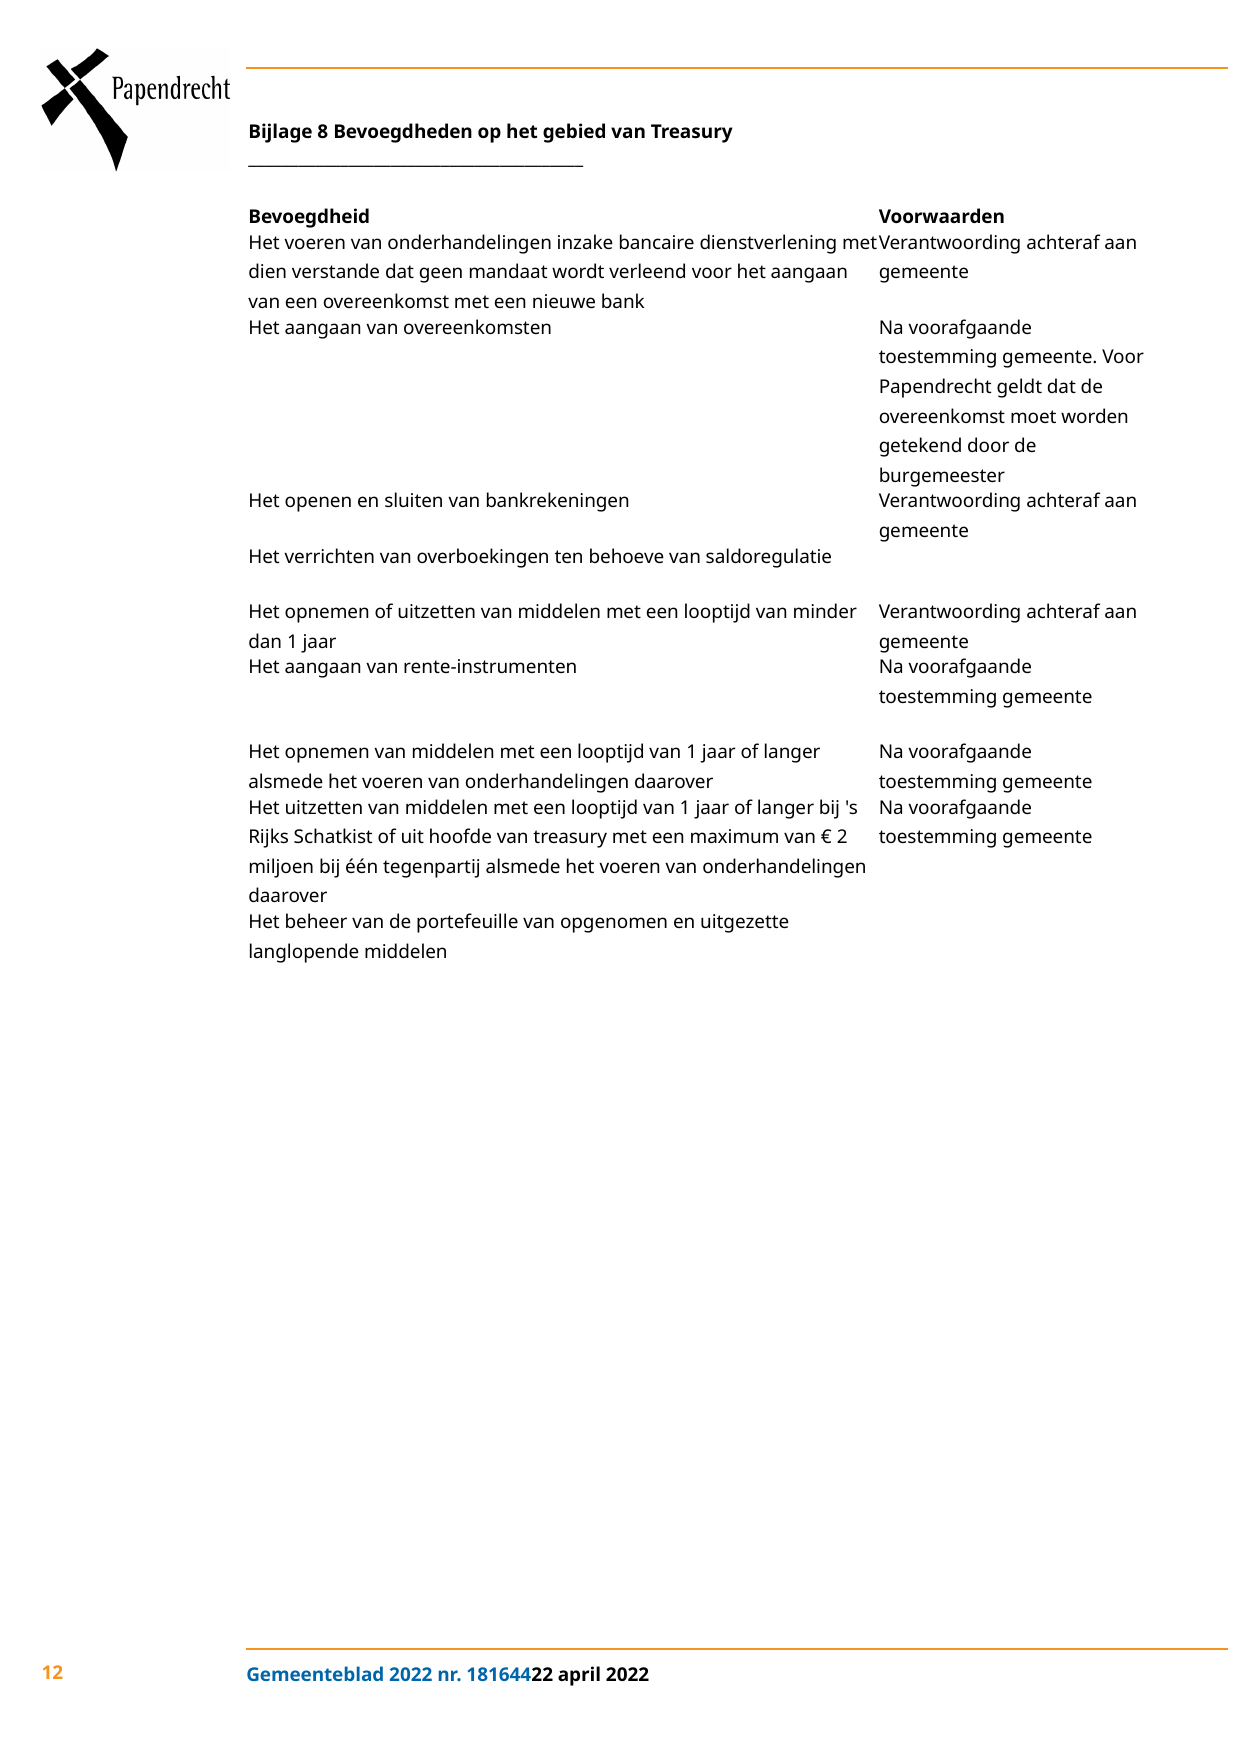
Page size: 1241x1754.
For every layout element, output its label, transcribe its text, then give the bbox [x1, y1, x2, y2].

table_cell Het verrichten van overboekingen ten behoeve van saldoregulatie [248, 543, 878, 598]
text Bijlage 8 Bevoegdheden op het gebied van Treasury [248, 116, 1152, 144]
table_cell Na voorafgaande toestemming gemeente [879, 739, 1152, 794]
table_header Bevoegdheid [248, 204, 878, 229]
table_cell Na voorafgaande toestemming gemeente. Voor Papendrecht geldt dat de overeenkomst moet worden getekend door de burgemeester [879, 314, 1152, 488]
table_cell [879, 908, 1152, 964]
table_cell Verantwoording achteraf aan gemeente [879, 488, 1152, 543]
table_cell Het openen en sluiten van bankrekeningen [248, 488, 878, 543]
table_cell Het voeren van onderhandelingen inzake bancaire dienstverlening met dien verstande dat geen mandaat wordt verleend voor het aangaan van een overeenkomst met een nieuwe bank [248, 229, 878, 314]
table_cell Na voorafgaande toestemming gemeente [879, 654, 1152, 738]
table_cell Verantwoording achteraf aan gemeente [879, 598, 1152, 654]
table_cell Het uitzetten van middelen met een looptijd van 1 jaar of langer bij 's Rijks Schatkist of uit hoofde van treasury met een maximum van € 2 miljoen bij één tegenpartij alsmede het voeren van onderhandelingen daarover [248, 794, 878, 908]
table_cell Het aangaan van overeenkomsten [248, 314, 878, 488]
table_cell Na voorafgaande toestemming gemeente [879, 794, 1152, 908]
table_cell [879, 543, 1152, 598]
table_cell Verantwoording achteraf aan gemeente [879, 229, 1152, 314]
table_cell Het opnemen of uitzetten van middelen met een looptijd van minder dan 1 jaar [248, 598, 878, 654]
picture [41, 47, 231, 172]
text ________________________________________ [248, 144, 1152, 170]
table_cell Het opnemen van middelen met een looptijd van 1 jaar of langer alsmede het voeren van onderhandelingen daarover [248, 739, 878, 794]
table_cell Het beheer van de portefeuille van opgenomen en uitgezette langlopende middelen [248, 908, 878, 964]
table_cell Het aangaan van rente-instrumenten [248, 654, 878, 738]
table_header Voorwaarden [879, 204, 1152, 229]
